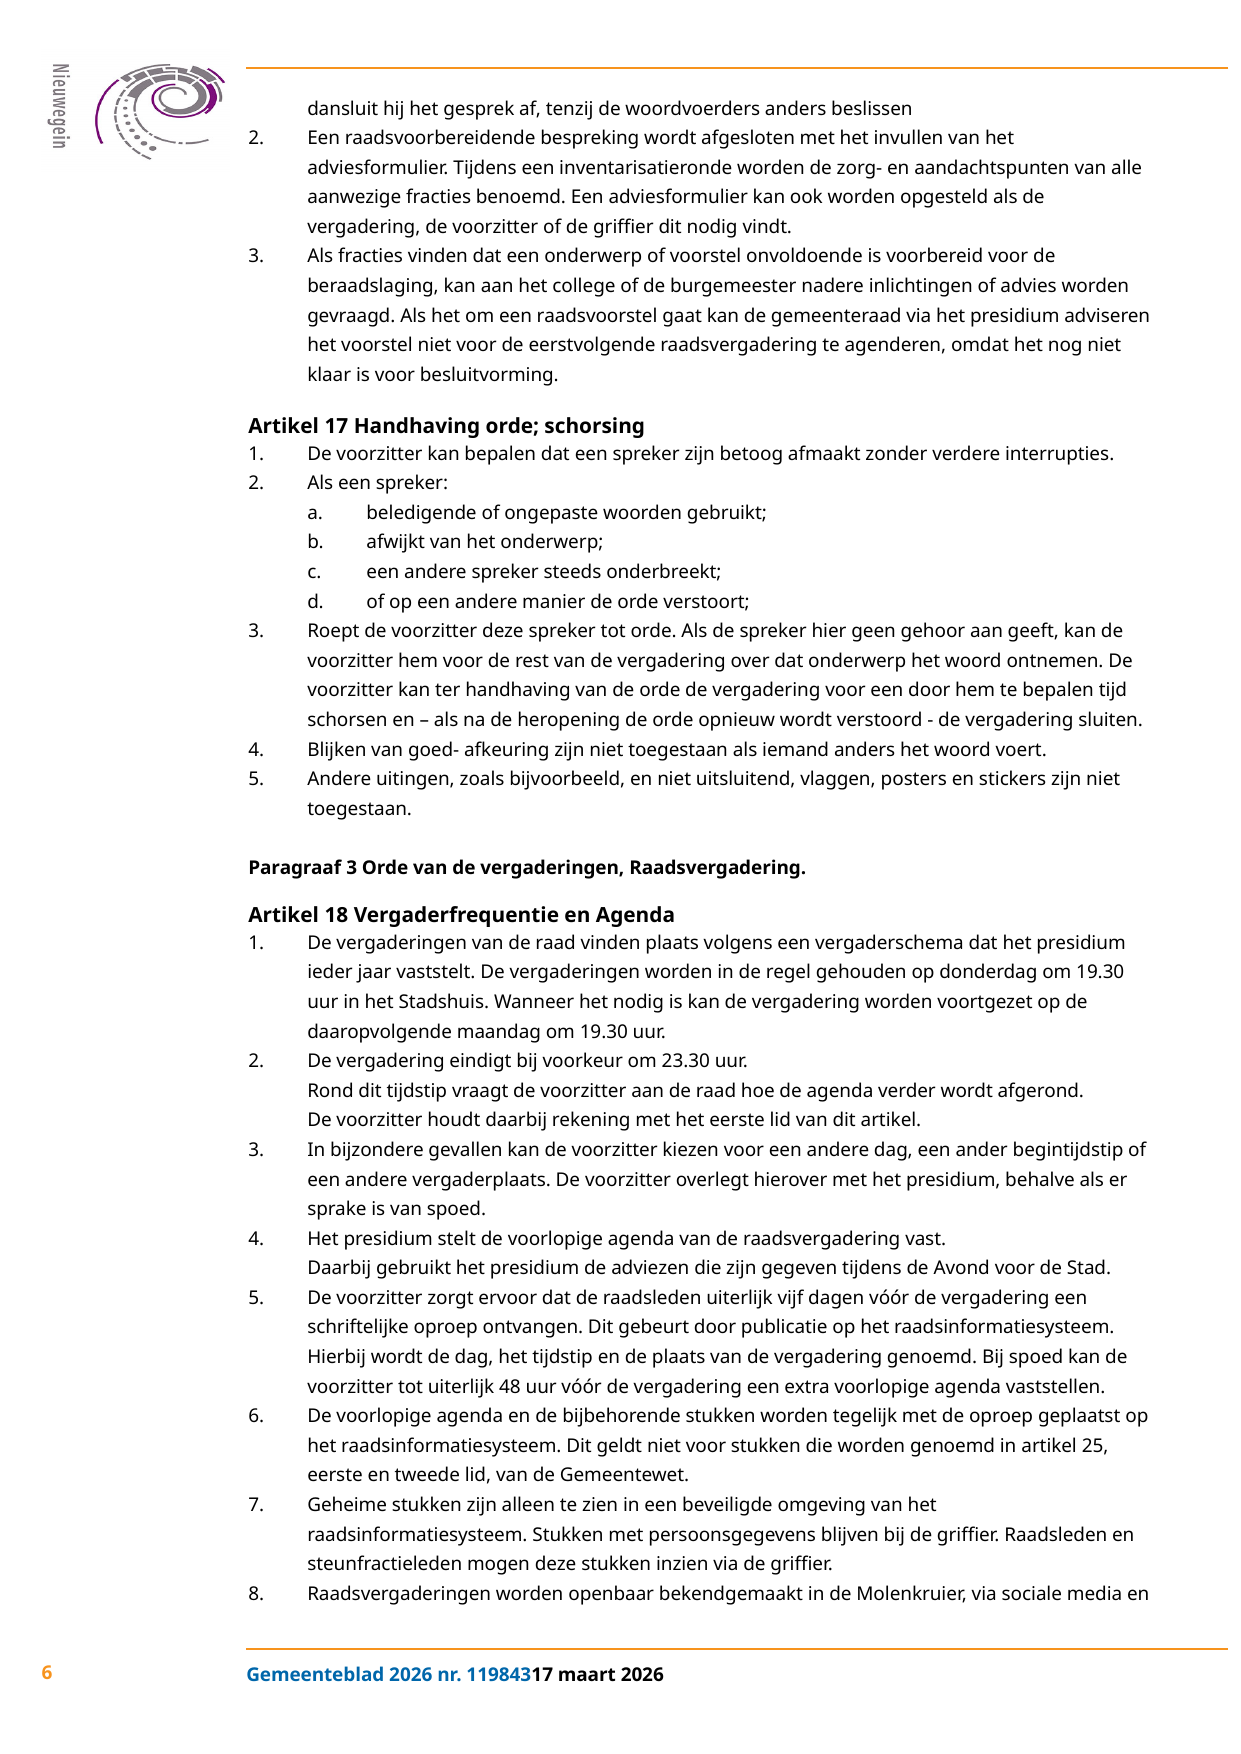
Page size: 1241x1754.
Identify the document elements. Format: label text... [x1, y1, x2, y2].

list dansluit hij het gesprek af, tenzij de woordvoerders anders beslissen [248, 95, 1152, 121]
list een andere spreker steeds onderbreekt; [307, 558, 1152, 584]
text Paragraaf 3 Orde van de vergaderingen, Raadsvergadering. [248, 854, 1152, 880]
text Artikel 17 Handhaving orde; schorsing [248, 411, 1152, 440]
list Raadsvergaderingen worden openbaar bekendgemaakt in de Molenkruier, via sociale media en [248, 1580, 1152, 1606]
list Roept de voorzitter deze spreker tot orde. Als de spreker hier geen gehoor aan geeft, kan de voorzitter hem voor de rest van de vergadering over dat onderwerp het woord ontnemen. De voorzitter kan ter handhaving van de orde de vergadering voor een door hem te bepalen tijd schorsen en – als na de heropening de orde opnieuw wordt verstoord - de vergadering sluiten. [248, 617, 1152, 732]
list De vergadering eindigt bij voorkeur om 23.30 uur. [248, 1047, 1152, 1073]
list De voorzitter houdt daarbij rekening met het eerste lid van dit artikel. [248, 1107, 1152, 1132]
text Artikel 18 Vergaderfrequentie en Agenda [248, 901, 1152, 929]
picture [41, 47, 231, 172]
list In bijzondere gevallen kan de voorzitter kiezen voor een andere dag, een ander begintijdstip of een andere vergaderplaats. De voorzitter overlegt hierover met het presidium, behalve als er sprake is van spoed. [248, 1136, 1152, 1221]
list De voorzitter kan bepalen dat een spreker zijn betoog afmaakt zonder verdere interrupties. [248, 440, 1152, 466]
list De voorzitter zorgt ervoor dat de raadsleden uiterlijk vijf dagen vóór de vergadering een schriftelijke oproep ontvangen. Dit gebeurt door publicatie op het raadsinformatiesysteem. Hierbij wordt de dag, het tijdstip en de plaats van de vergadering genoemd. Bij spoed kan de voorzitter tot uiterlijk 48 uur vóór de vergadering een extra voorlopige agenda vaststellen. [248, 1284, 1152, 1398]
list De vergaderingen van de raad vinden plaats volgens een vergaderschema dat het presidium ieder jaar vaststelt. De vergaderingen worden in de regel gehouden op donderdag om 19.30 uur in het Stadshuis. Wanneer het nodig is kan de vergadering worden voortgezet op de daaropvolgende maandag om 19.30 uur. [248, 929, 1152, 1043]
list Een raadsvoorbereidende bespreking wordt afgesloten met het invullen van het adviesformulier. Tijdens een inventarisatieronde worden de zorg- en aandachtspunten van alle aanwezige fracties benoemd. Een adviesformulier kan ook worden opgesteld als de vergadering, de voorzitter of de griffier dit nodig vindt. [248, 124, 1152, 239]
list Andere uitingen, zoals bijvoorbeeld, en niet uitsluitend, vlaggen, posters en stickers zijn niet toegestaan. [248, 765, 1152, 821]
list Geheime stukken zijn alleen te zien in een beveiligde omgeving van het raadsinformatiesysteem. Stukken met persoonsgegevens blijven bij de griffier. Raadsleden en steunfractieleden mogen deze stukken inzien via de griffier. [248, 1491, 1152, 1576]
list De voorlopige agenda en de bijbehorende stukken worden tegelijk met de oproep geplaatst op het raadsinformatiesysteem. Dit geldt niet voor stukken die worden genoemd in artikel 25, eerste en tweede lid, van de Gemeentewet. [248, 1402, 1152, 1487]
list beledigende of ongepaste woorden gebruikt; [307, 499, 1152, 525]
list Als fracties vinden dat een onderwerp of voorstel onvoldoende is voorbereid voor de beraadslaging, kan aan het college of de burgemeester nadere inlichtingen of advies worden gevraagd. Als het om een raadsvoorstel gaat kan de gemeenteraad via het presidium adviseren het voorstel niet voor de eerstvolgende raadsvergadering te agenderen, omdat het nog niet klaar is voor besluitvorming. [248, 243, 1152, 387]
list Als een spreker: [248, 469, 1152, 495]
list Blijken van goed- afkeuring zijn niet toegestaan als iemand anders het woord voert. [248, 736, 1152, 761]
list Het presidium stelt de voorlopige agenda van de raadsvergadering vast. [248, 1225, 1152, 1251]
list Rond dit tijdstip vraagt de voorzitter aan de raad hoe de agenda verder wordt afgerond. [248, 1077, 1152, 1103]
list of op een andere manier de orde verstoort; [307, 588, 1152, 613]
list afwijkt van het onderwerp; [307, 529, 1152, 554]
list Daarbij gebruikt het presidium de adviezen die zijn gegeven tijdens de Avond voor de Stad. [248, 1254, 1152, 1280]
